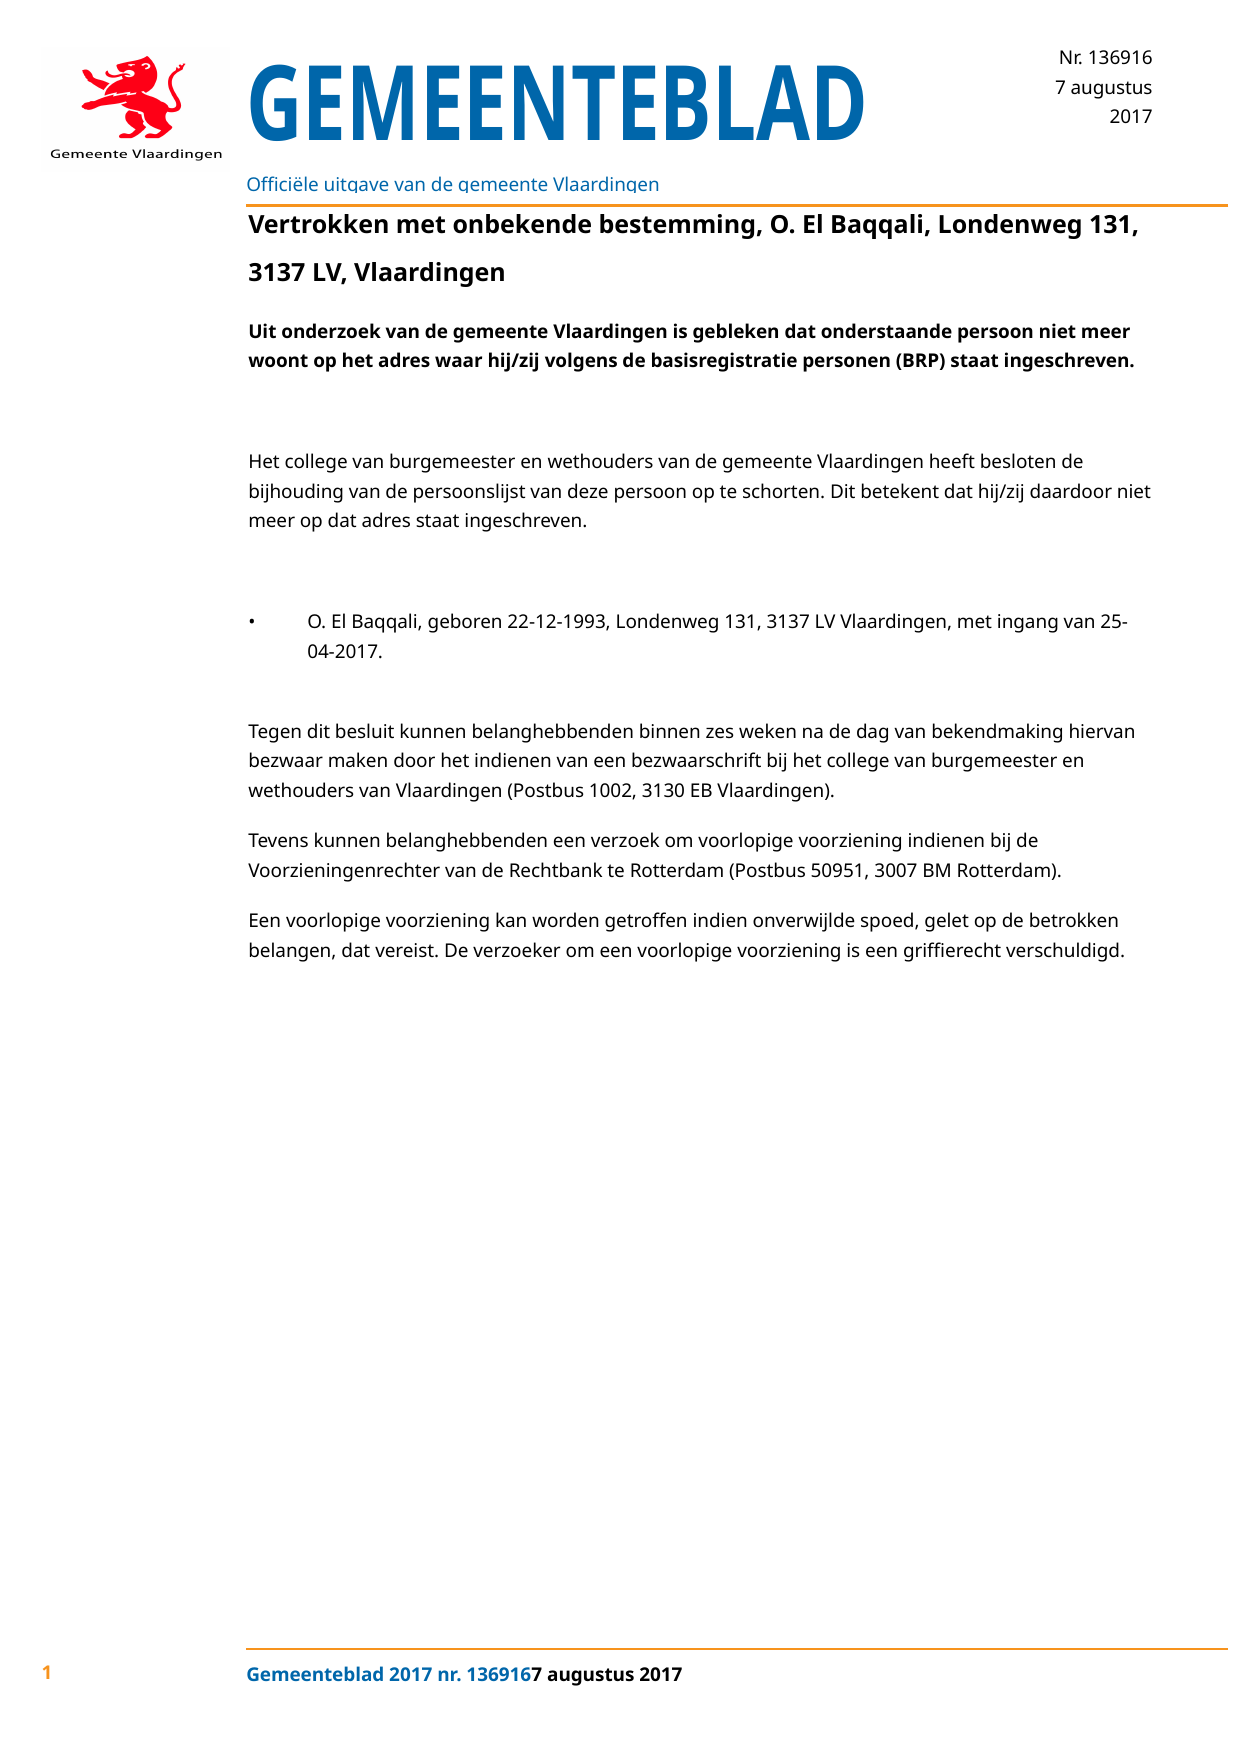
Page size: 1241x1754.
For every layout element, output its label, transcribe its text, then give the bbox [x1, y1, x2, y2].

text Uit onderzoek van de gemeente Vlaardingen is gebleken dat onderstaande persoon niet meer woont op het adres waar hij/zij volgens de basisregistratie personen (BRP) staat ingeschreven. [248, 318, 1152, 373]
text Tegen dit besluit kunnen belanghebbenden binnen zes weken na de dag van bekendmaking hiervan bezwaar maken door het indienen van een bezwaarschrift bij het college van burgemeester en wethouders van Vlaardingen (Postbus 1002, 3130 EB Vlaardingen). [248, 718, 1152, 803]
list O. El Baqqali, geboren 22-12-1993, Londenweg 131, 3137 LV Vlaardingen, met ingang van 25-04-2017. [248, 608, 1152, 664]
text Het college van burgemeester en wethouders van de gemeente Vlaardingen heeft besloten de bijhouding van de persoonslijst van deze persoon op te schorten. Dit betekent dat hij/zij daardoor niet meer op dat adres staat ingeschreven. [248, 448, 1152, 533]
text Vertrokken met onbekende bestemming, O. El Baqqali, Londenweg 131, 3137 LV, Vlaardingen [248, 207, 1152, 288]
picture [41, 47, 231, 172]
text Tevens kunnen belanghebbenden een verzoek om voorlopige voorziening indienen bij de Voorzieningenrechter van de Rechtbank te Rotterdam (Postbus 50951, 3007 BM Rotterdam). [248, 827, 1152, 883]
text Een voorlopige voorziening kan worden getroffen indien onverwijlde spoed, gelet op de betrokken belangen, dat vereist. De verzoeker om een voorlopige voorziening is een griffierecht verschuldigd. [248, 907, 1152, 963]
